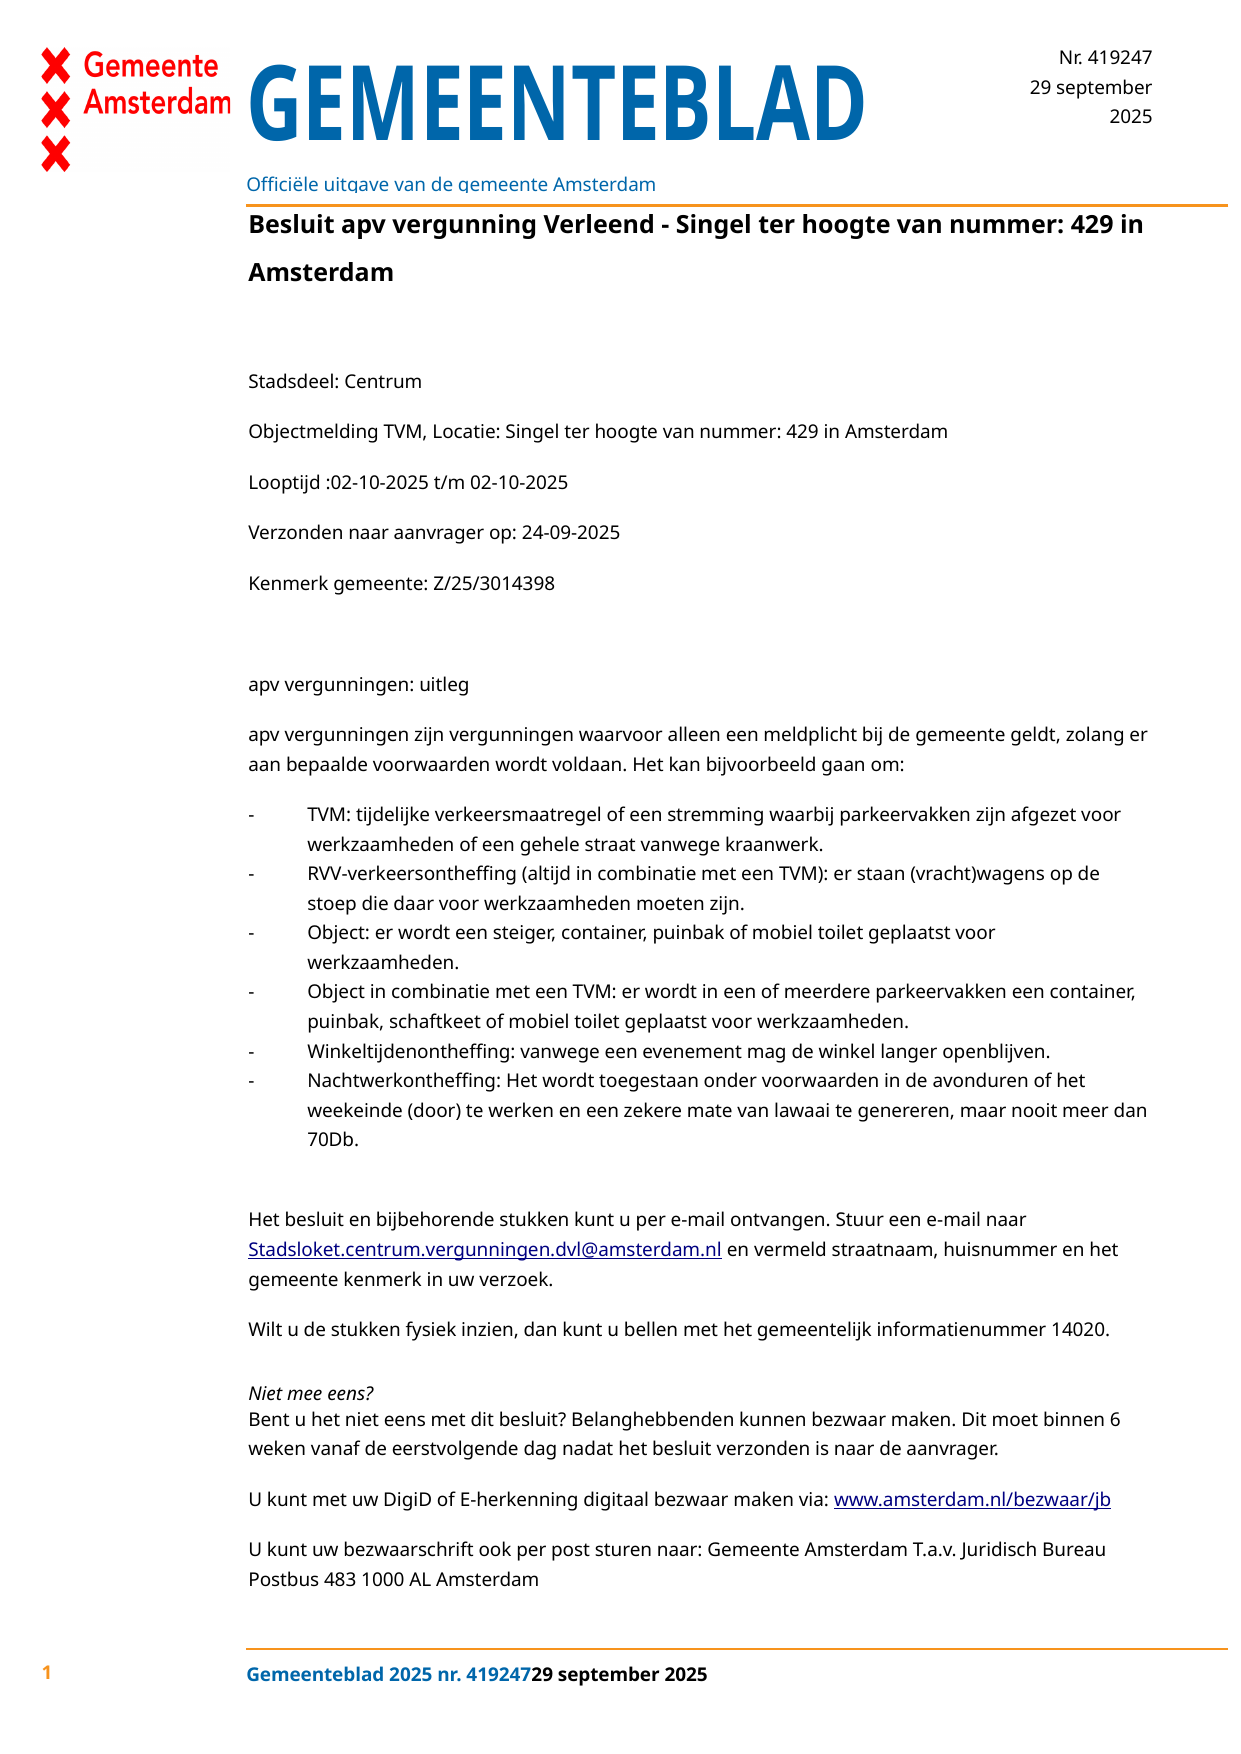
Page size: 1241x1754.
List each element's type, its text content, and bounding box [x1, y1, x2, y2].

text Wilt u de stukken fysiek inzien, dan kunt u bellen met het gemeentelijk informatienummer 14020. [248, 1316, 1152, 1342]
text Stadsdeel: Centrum [248, 368, 1152, 394]
text apv vergunningen: uitleg [248, 671, 1152, 697]
list Object: er wordt een steiger, container, puinbak of mobiel toilet geplaatst voor werkzaamheden. [248, 919, 1152, 975]
list Nachtwerkontheffing: Het wordt toegestaan onder voorwaarden in de avonduren of het weekeinde (door) te werken en een zekere mate van lawaai te genereren, maar nooit meer dan 70Db. [248, 1067, 1152, 1152]
text Objectmelding TVM, Locatie: Singel ter hoogte van nummer: 429 in Amsterdam [248, 419, 1152, 444]
text Kenmerk gemeente: Z/25/3014398 [248, 570, 1152, 596]
text Besluit apv vergunning Verleend - Singel ter hoogte van nummer: 429 in Amsterdam [248, 207, 1152, 288]
text Bent u het niet eens met dit besluit? Belanghebbenden kunnen bezwaar maken. Dit moet binnen 6 weken vanaf de eerstvolgende dag nadat het besluit verzonden is naar de aanvrager. [248, 1406, 1152, 1461]
picture [41, 47, 231, 172]
text Verzonden naar aanvrager op: 24-09-2025 [248, 519, 1152, 545]
text Niet mee eens? [248, 1380, 1152, 1406]
list Winkeltijdenontheffing: vanwege een evenement mag de winkel langer openblijven. [248, 1038, 1152, 1064]
list RVV-verkeersontheffing (altijd in combinatie met een TVM): er staan (vracht)wagens op de stoep die daar voor werkzaamheden moeten zijn. [248, 860, 1152, 916]
list Object in combinatie met een TVM: er wordt in een of meerdere parkeervakken een container, puinbak, schaftkeet of mobiel toilet geplaatst voor werkzaamheden. [248, 979, 1152, 1034]
text Looptijd :02-10-2025 t/m 02-10-2025 [248, 469, 1152, 495]
text U kunt met uw DigiD of E-herkenning digitaal bezwaar maken via: www.amsterdam.nl/bezwaar/jb [248, 1486, 1152, 1512]
list TVM: tijdelijke verkeersmaatregel of een stremming waarbij parkeervakken zijn afgezet voor werkzaamheden of een gehele straat vanwege kraanwerk. [248, 801, 1152, 857]
text Het besluit en bijbehorende stukken kunt u per e-mail ontvangen. Stuur een e-mail naar Stadsloket.centrum.vergunningen.dvl@amsterdam.nl en vermeld straatnaam, huisnummer en het gemeente kenmerk in uw verzoek. [248, 1207, 1152, 1292]
text U kunt uw bezwaarschrift ook per post sturen naar: Gemeente Amsterdam T.a.v. Juridisch Bureau Postbus 483 1000 AL Amsterdam [248, 1536, 1152, 1592]
text apv vergunningen zijn vergunningen waarvoor alleen een meldplicht bij de gemeente geldt, zolang er aan bepaalde voorwaarden wordt voldaan. Het kan bijvoorbeeld gaan om: [248, 721, 1152, 777]
